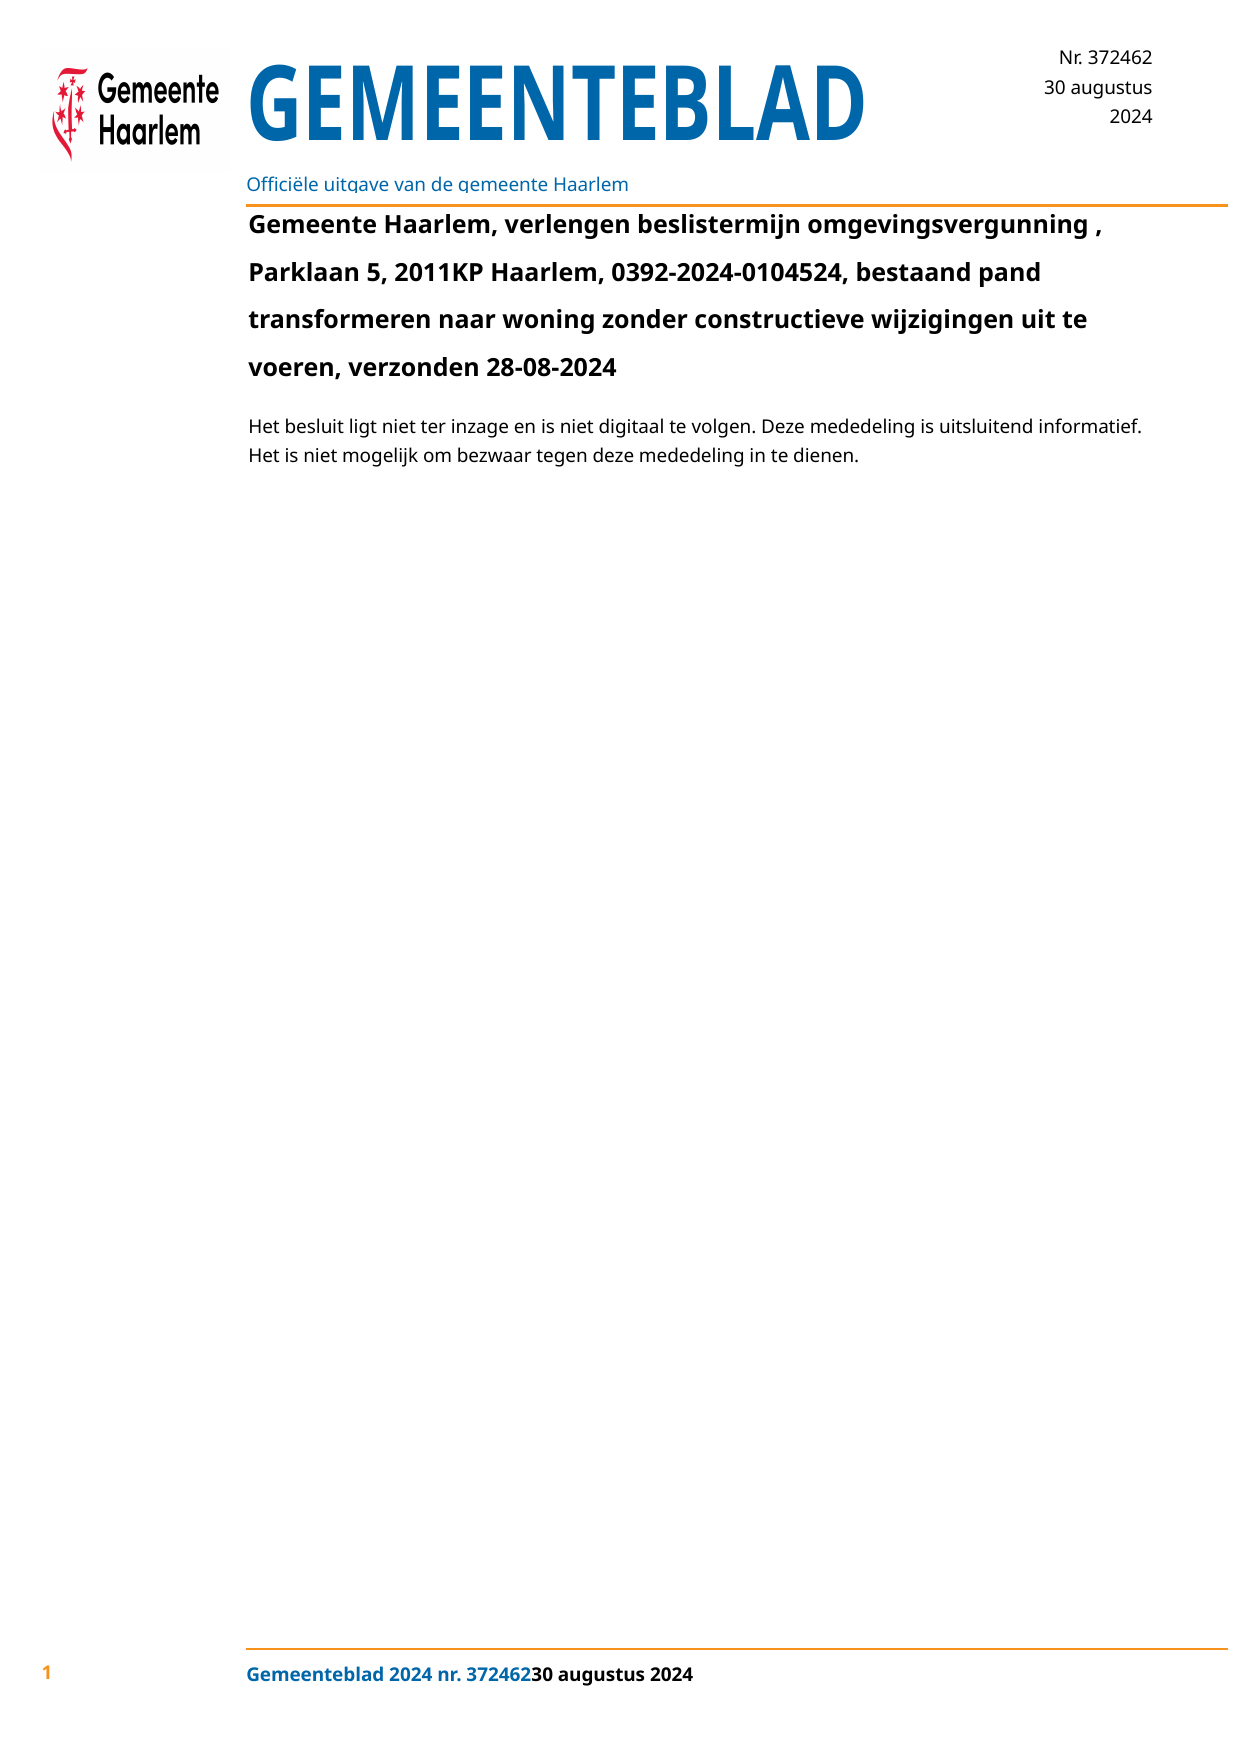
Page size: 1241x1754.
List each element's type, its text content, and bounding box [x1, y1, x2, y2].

picture [41, 47, 231, 172]
text Het besluit ligt niet ter inzage en is niet digitaal te volgen. Deze mededeling is uitsluitend informatief. Het is niet mogelijk om bezwaar tegen deze mededeling in te dienen. [248, 413, 1152, 468]
text Gemeente Haarlem, verlengen beslistermijn omgevingsvergunning , Parklaan 5, 2011KP Haarlem, 0392-2024-0104524, bestaand pand transformeren naar woning zonder constructieve wijzigingen uit te voeren, verzonden 28-08-2024 [248, 207, 1152, 384]
